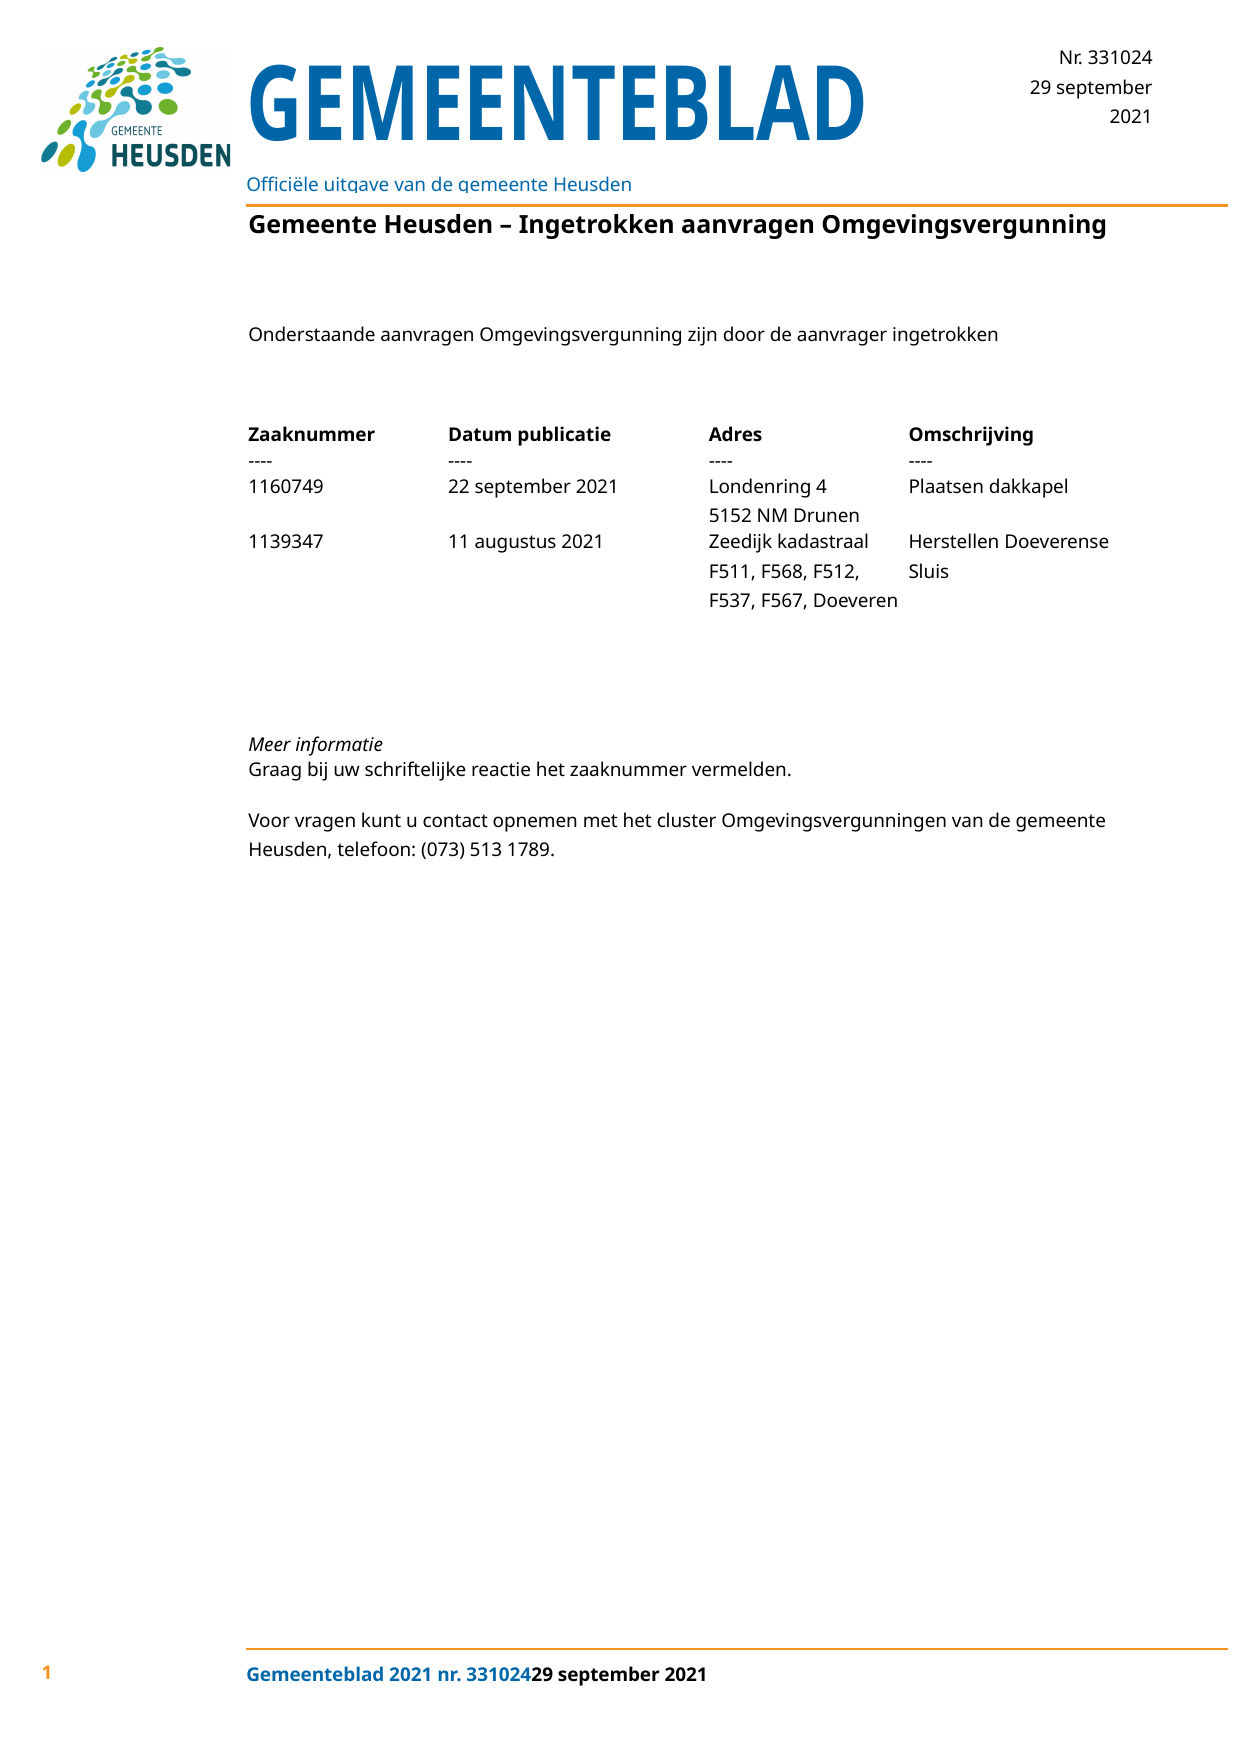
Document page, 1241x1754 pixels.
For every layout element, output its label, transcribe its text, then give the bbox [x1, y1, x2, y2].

table_header Zaaknummer [248, 422, 448, 447]
table_header Datum publicatie [448, 422, 708, 447]
picture [41, 47, 231, 172]
table_cell ---- [908, 448, 1152, 473]
text Meer informatie [248, 731, 1152, 757]
table_cell ---- [248, 448, 448, 473]
table_cell 11 augustus 2021 [448, 529, 708, 613]
table_cell Londenring 4 5152 NM Drunen [709, 473, 908, 528]
table_cell 1160749 [248, 473, 448, 528]
text Gemeente Heusden – Ingetrokken aanvragen Omgevingsvergunning [248, 207, 1152, 241]
text Graag bij uw schriftelijke reactie het zaaknummer vermelden. [248, 757, 1152, 782]
table_cell Plaatsen dakkapel [908, 473, 1152, 528]
table_header Omschrijving [908, 422, 1152, 447]
table_cell Zeedijk kadastraal F511, F568, F512, F537, F567, Doeveren [709, 529, 908, 613]
table_header Adres [709, 422, 908, 447]
table_cell 22 september 2021 [448, 473, 708, 528]
table_cell ---- [709, 448, 908, 473]
text Voor vragen kunt u contact opnemen met het cluster Omgevingsvergunningen van de gemeente Heusden, telefoon: (073) 513 1789. [248, 807, 1152, 862]
table_cell ---- [448, 448, 708, 473]
table_cell Herstellen Doeverense Sluis [908, 529, 1152, 613]
text Onderstaande aanvragen Omgevingsvergunning zijn door de aanvrager ingetrokken [248, 321, 1152, 346]
table_cell 1139347 [248, 529, 448, 613]
